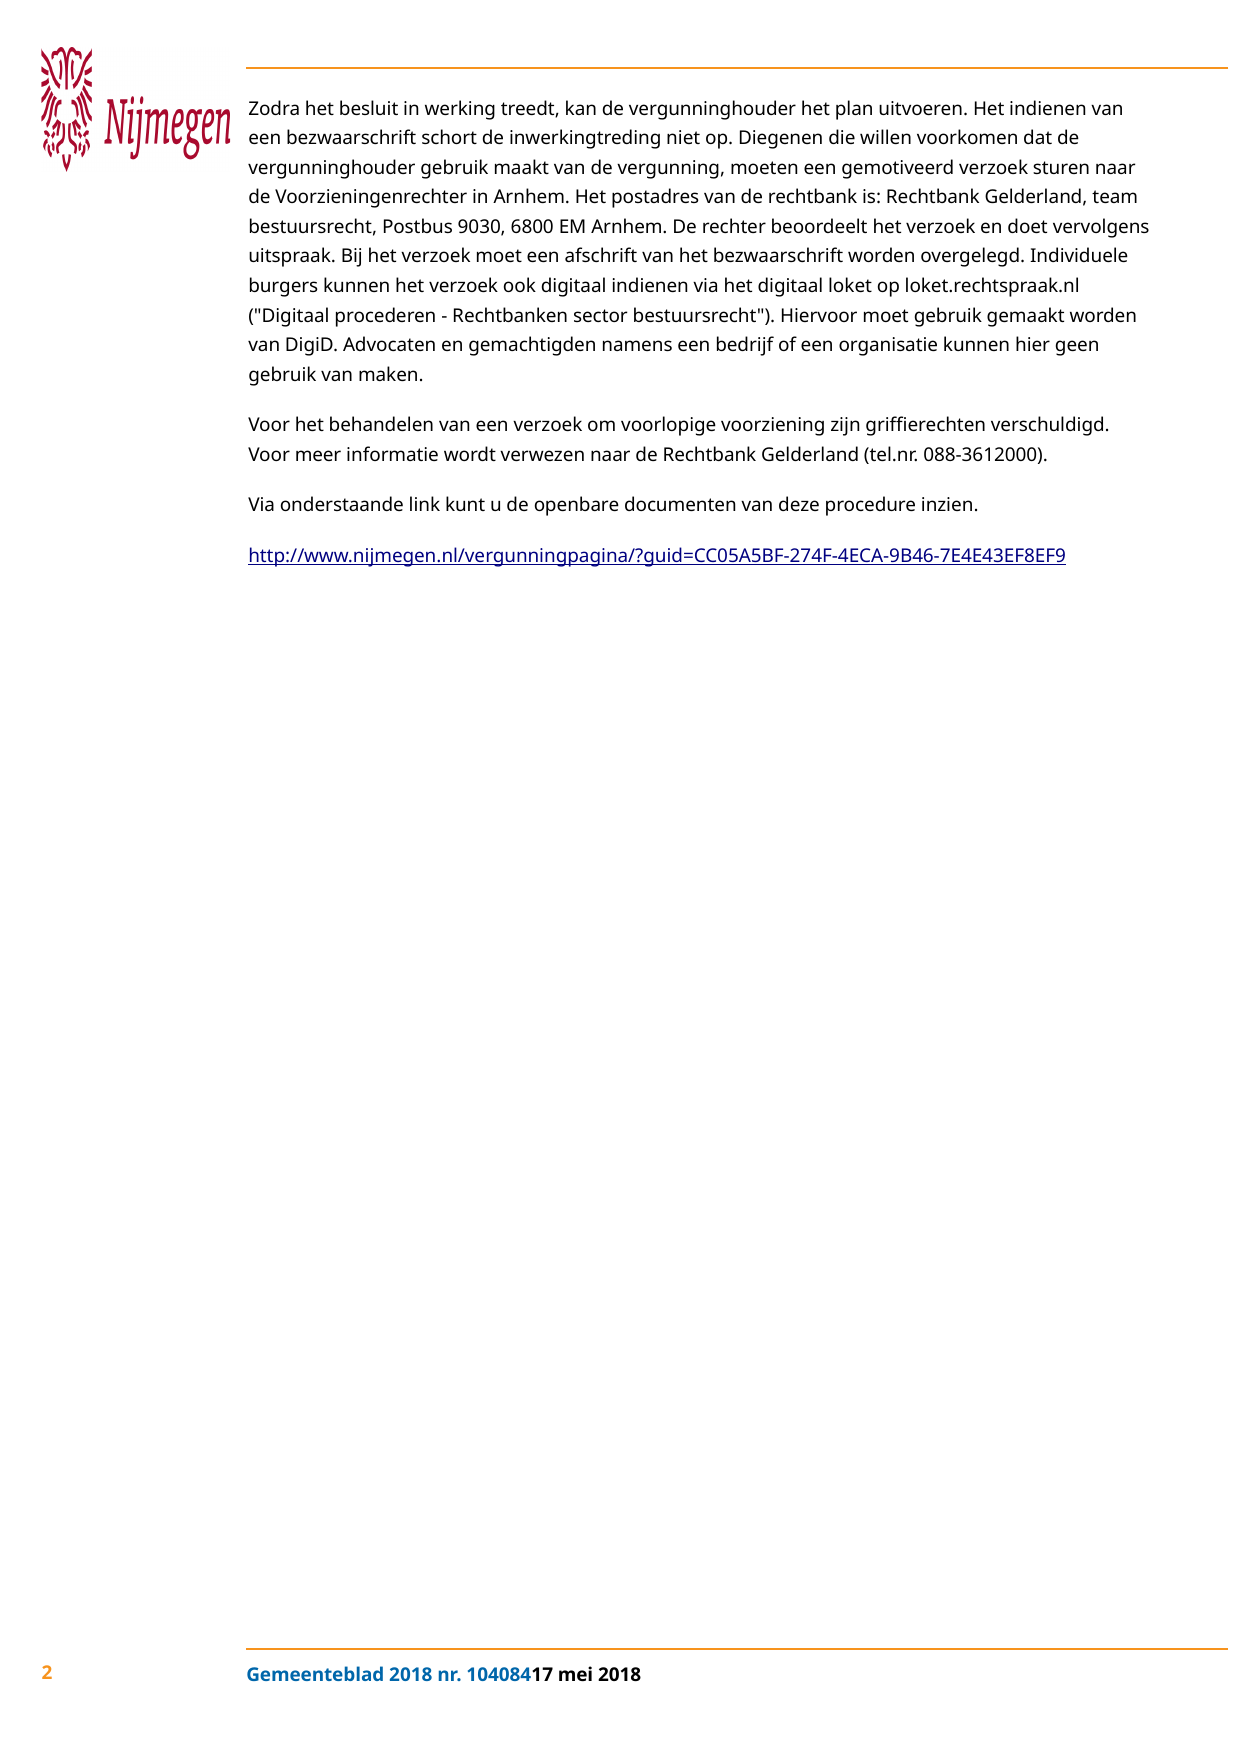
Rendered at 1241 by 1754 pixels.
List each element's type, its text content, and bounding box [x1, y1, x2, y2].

text http://www.nijmegen.nl/vergunningpagina/?guid=CC05A5BF-274F-4ECA-9B46-7E4E43EF8EF9 [248, 542, 1152, 568]
text Voor het behandelen van een verzoek om voorlopige voorziening zijn griffierechten verschuldigd. Voor meer informatie wordt verwezen naar de Rechtbank Gelderland (tel.nr. 088-3612000). [248, 411, 1152, 467]
text Zodra het besluit in werking treedt, kan de vergunninghouder het plan uitvoeren. Het indienen van een bezwaarschrift schort de inwerkingtreding niet op. Diegenen die willen voorkomen dat de vergunninghouder gebruik maakt van de vergunning, moeten een gemotiveerd verzoek sturen naar de Voorzieningenrechter in Arnhem. Het postadres van de rechtbank is: Rechtbank Gelderland, team bestuursrecht, Postbus 9030, 6800 EM Arnhem. De rechter beoordeelt het verzoek en doet vervolgens uitspraak. Bij het verzoek moet een afschrift van het bezwaarschrift worden overgelegd. Individuele burgers kunnen het verzoek ook digitaal indienen via het digitaal loket op loket.rechtspraak.nl ("Digitaal procederen - Rechtbanken sector bestuursrecht"). Hiervoor moet gebruik gemaakt worden van DigiD. Advocaten en gemachtigden namens een bedrijf of een organisatie kunnen hier geen gebruik van maken. [248, 95, 1152, 387]
picture [41, 47, 231, 172]
text Via onderstaande link kunt u de openbare documenten van deze procedure inzien. [248, 491, 1152, 517]
